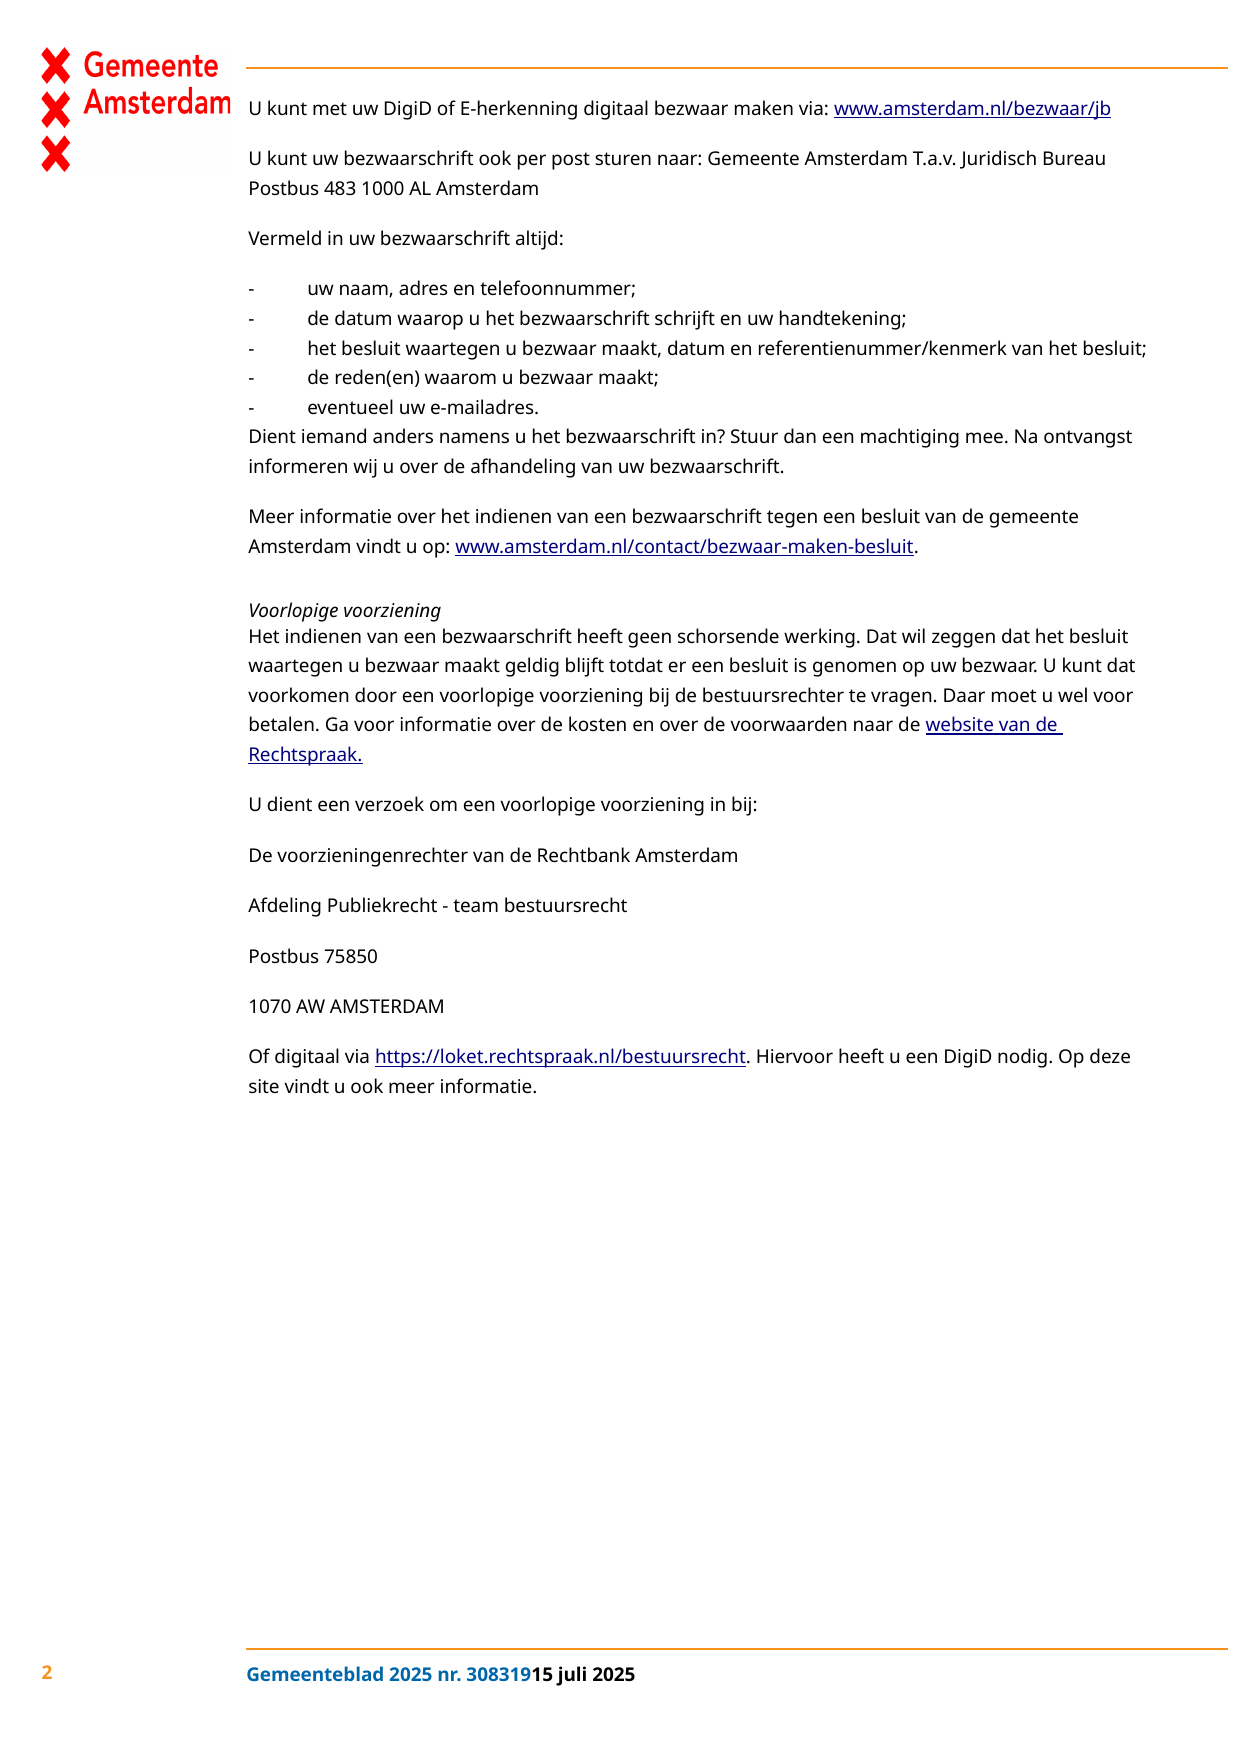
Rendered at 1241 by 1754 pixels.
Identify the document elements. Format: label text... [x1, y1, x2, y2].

text Vermeld in uw bezwaarschrift altijd: [248, 225, 1152, 251]
picture [41, 47, 231, 172]
text Afdeling Publiekrecht - team bestuursrecht [248, 892, 1152, 918]
list de reden(en) waarom u bezwaar maakt; [248, 364, 1152, 390]
text Meer informatie over het indienen van een bezwaarschrift tegen een besluit van de gemeente Amsterdam vindt u op: www.amsterdam.nl/contact/bezwaar-maken-besluit. [248, 503, 1152, 559]
text Postbus 75850 [248, 943, 1152, 968]
list de datum waarop u het bezwaarschrift schrijft en uw handtekening; [248, 305, 1152, 331]
text U kunt uw bezwaarschrift ook per post sturen naar: Gemeente Amsterdam T.a.v. Juridisch Bureau Postbus 483 1000 AL Amsterdam [248, 145, 1152, 201]
text Voorlopige voorziening [248, 597, 1152, 623]
list uw naam, adres en telefoonnummer; [248, 276, 1152, 301]
list eventueel uw e-mailadres. [248, 394, 1152, 420]
text De voorzieningenrechter van de Rechtbank Amsterdam [248, 842, 1152, 868]
text Of digitaal via https://loket.rechtspraak.nl/bestuursrecht. Hiervoor heeft u een DigiD nodig. Op deze site vindt u ook meer informatie. [248, 1044, 1152, 1099]
text Dient iemand anders namens u het bezwaarschrift in? Stuur dan een machtiging mee. Na ontvangst informeren wij u over de afhandeling van uw bezwaarschrift. [248, 423, 1152, 479]
list het besluit waartegen u bezwaar maakt, datum en referentienummer/kenmerk van het besluit; [248, 335, 1152, 361]
text U dient een verzoek om een voorlopige voorziening in bij: [248, 792, 1152, 817]
text U kunt met uw DigiD of E-herkenning digitaal bezwaar maken via: www.amsterdam.nl/bezwaar/jb [248, 95, 1152, 121]
text Het indienen van een bezwaarschrift heeft geen schorsende werking. Dat wil zeggen dat het besluit waartegen u bezwaar maakt geldig blijft totdat er een besluit is genomen op uw bezwaar. U kunt dat voorkomen door een voorlopige voorziening bij de bestuursrechter te vragen. Daar moet u wel voor betalen. Ga voor informatie over de kosten en over de voorwaarden naar de website van de Rechtspraak. [248, 623, 1152, 767]
text 1070 AW AMSTERDAM [248, 993, 1152, 1019]
